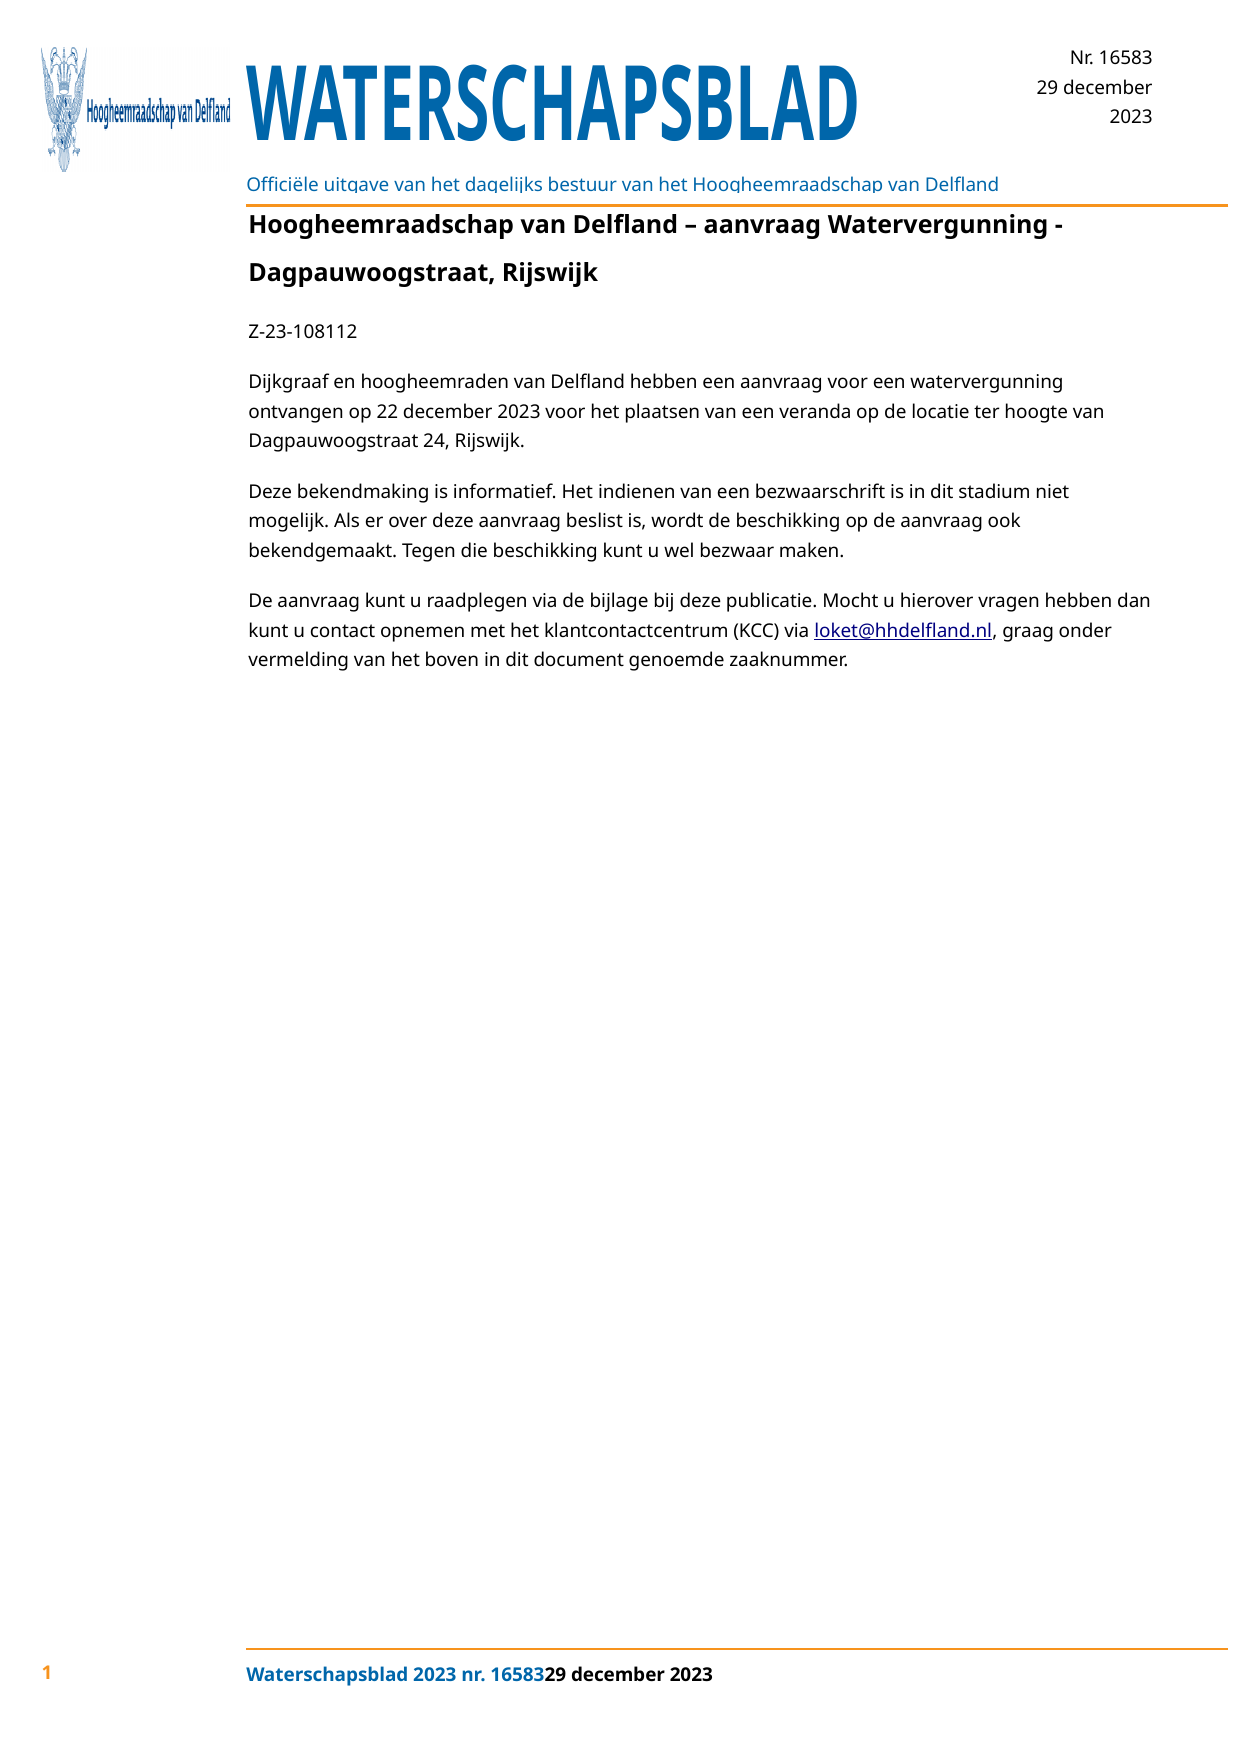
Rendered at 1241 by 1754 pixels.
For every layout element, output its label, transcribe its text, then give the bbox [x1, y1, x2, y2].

text Hoogheemraadschap van Delfland – aanvraag Watervergunning - Dagpauwoogstraat, Rijswijk [248, 207, 1152, 288]
text Deze bekendmaking is informatief. Het indienen van een bezwaarschrift is in dit stadium niet mogelijk. Als er over deze aanvraag beslist is, wordt de beschikking op de aanvraag ook bekendgemaakt. Tegen die beschikking kunt u wel bezwaar maken. [248, 478, 1152, 563]
picture [41, 47, 231, 172]
text Z-23-108112 [248, 318, 1152, 344]
text De aanvraag kunt u raadplegen via de bijlage bij deze publicatie. Mocht u hierover vragen hebben dan kunt u contact opnemen met het klantcontactcentrum (KCC) via loket@hhdelfland.nl, graag onder vermelding van het boven in dit document genoemde zaaknummer. [248, 587, 1152, 672]
text Dijkgraaf en hoogheemraden van Delfland hebben een aanvraag voor een watervergunning ontvangen op 22 december 2023 voor het plaatsen van een veranda op de locatie ter hoogte van Dagpauwoogstraat 24, Rijswijk. [248, 368, 1152, 453]
